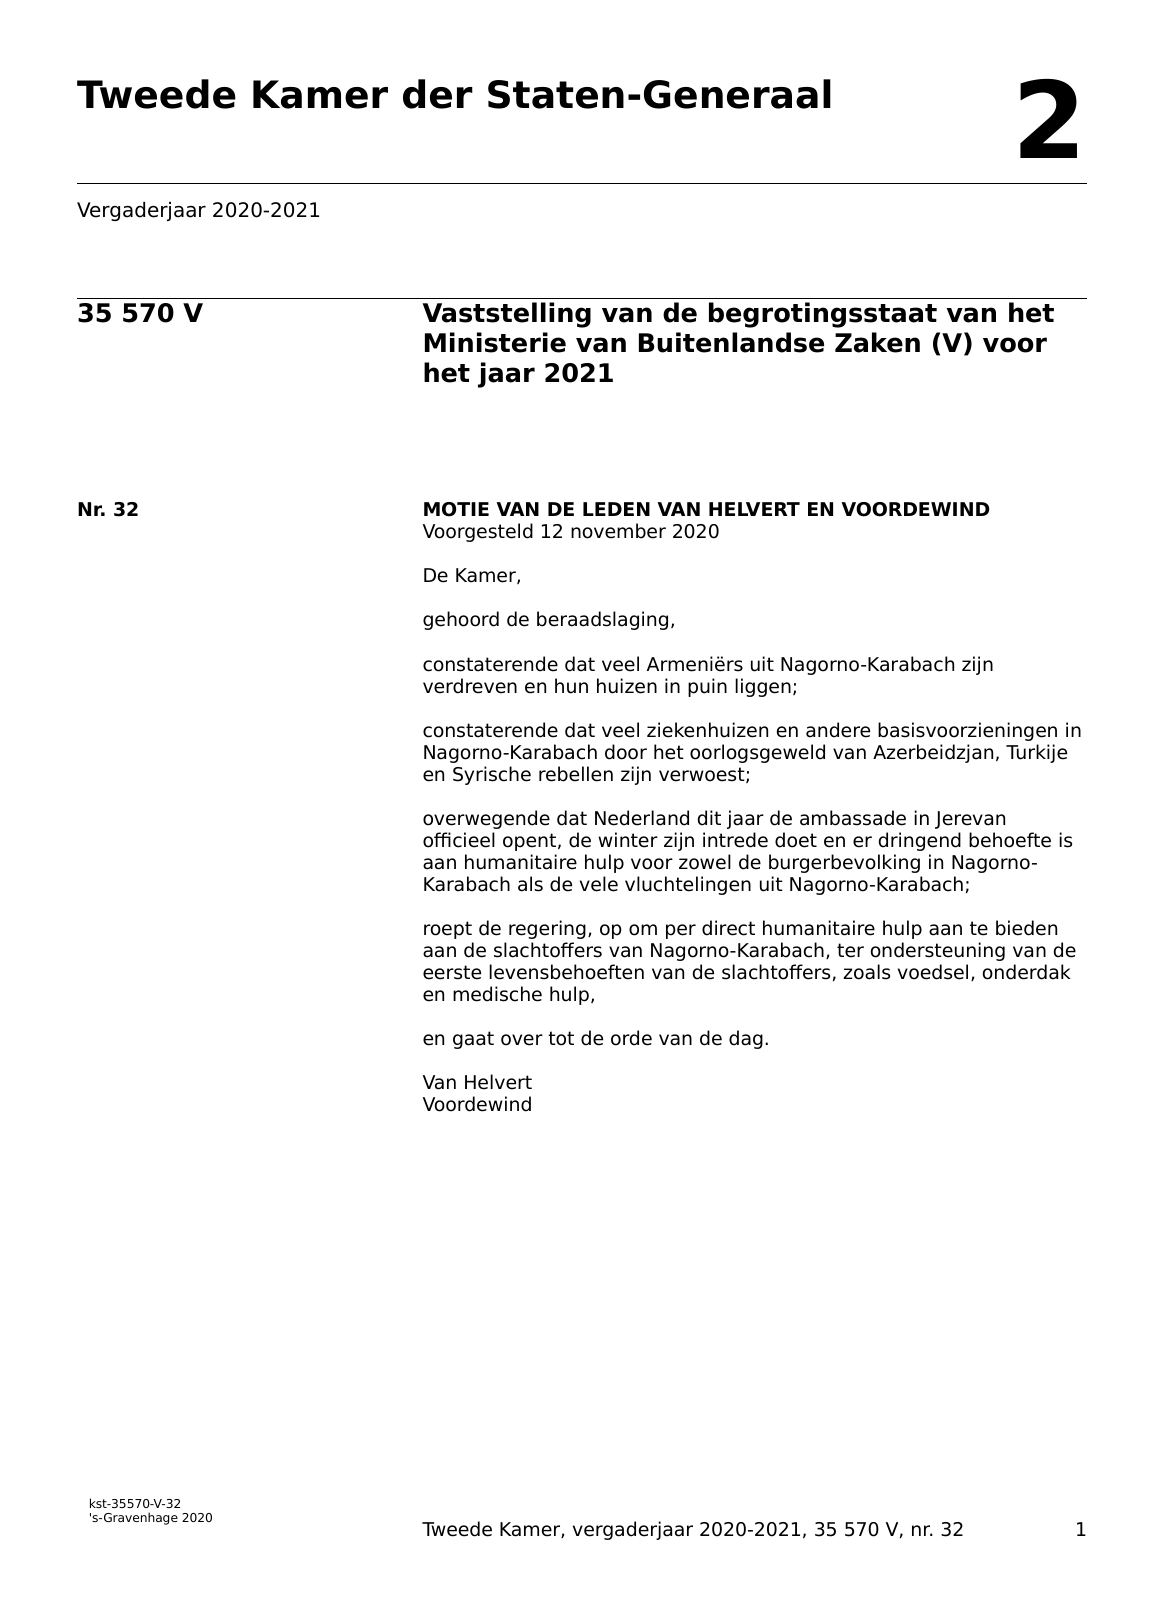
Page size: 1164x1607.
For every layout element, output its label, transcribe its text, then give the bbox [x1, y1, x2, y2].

text gehoord de beraadslaging, [422, 609, 1087, 631]
text roept de regering, op om per direct humanitaire hulp aan te bieden aan de slachtoffers van Nagorno-Karabach, ter ondersteuning van de eerste levensbehoeften van de slachtoffers, zoals voedsel, onderdak en medische hulp, [422, 918, 1087, 1006]
table_header 2 [886, 59, 1087, 183]
table_cell Vergaderjaar 2020-2021 [77, 184, 1087, 298]
text constaterende dat veel ziekenhuizen en andere basisvoorzieningen in Nagorno-Karabach door het oorlogsgeweld van Azerbeidzjan, Turkije en Syrische rebellen zijn verwoest; [422, 720, 1087, 786]
text Voorgesteld 12 november 2020 [422, 521, 1087, 543]
text Voordewind [422, 1094, 1087, 1116]
text De Kamer, [422, 565, 1087, 587]
subtitle Nr. 32 MOTIE VAN DE LEDEN VAN HELVERT EN VOORDEWIND [77, 499, 1087, 521]
text Van Helvert [422, 1072, 1087, 1094]
table_header Tweede Kamer der Staten-Generaal [77, 59, 886, 183]
text constaterende dat veel Armeniërs uit Nagorno-Karabach zijn verdreven en hun huizen in puin liggen; [422, 653, 1087, 697]
text kst-35570-V-32 [88, 1497, 323, 1511]
text overwegende dat Nederland dit jaar de ambassade in Jerevan officieel opent, de winter zijn intrede doet en er dringend behoefte is aan humanitaire hulp voor zowel de burgerbevolking in Nagorno-Karabach als de vele vluchtelingen uit Nagorno-Karabach; [422, 808, 1087, 896]
text en gaat over tot de orde van de dag. [422, 1028, 1087, 1050]
text 's-Gravenhage 2020 [88, 1511, 323, 1525]
subtitle 35 570 V Vaststelling van de begrotingsstaat van het Ministerie van Buitenlandse Zaken (V) voor het jaar 2021 [77, 299, 1087, 388]
